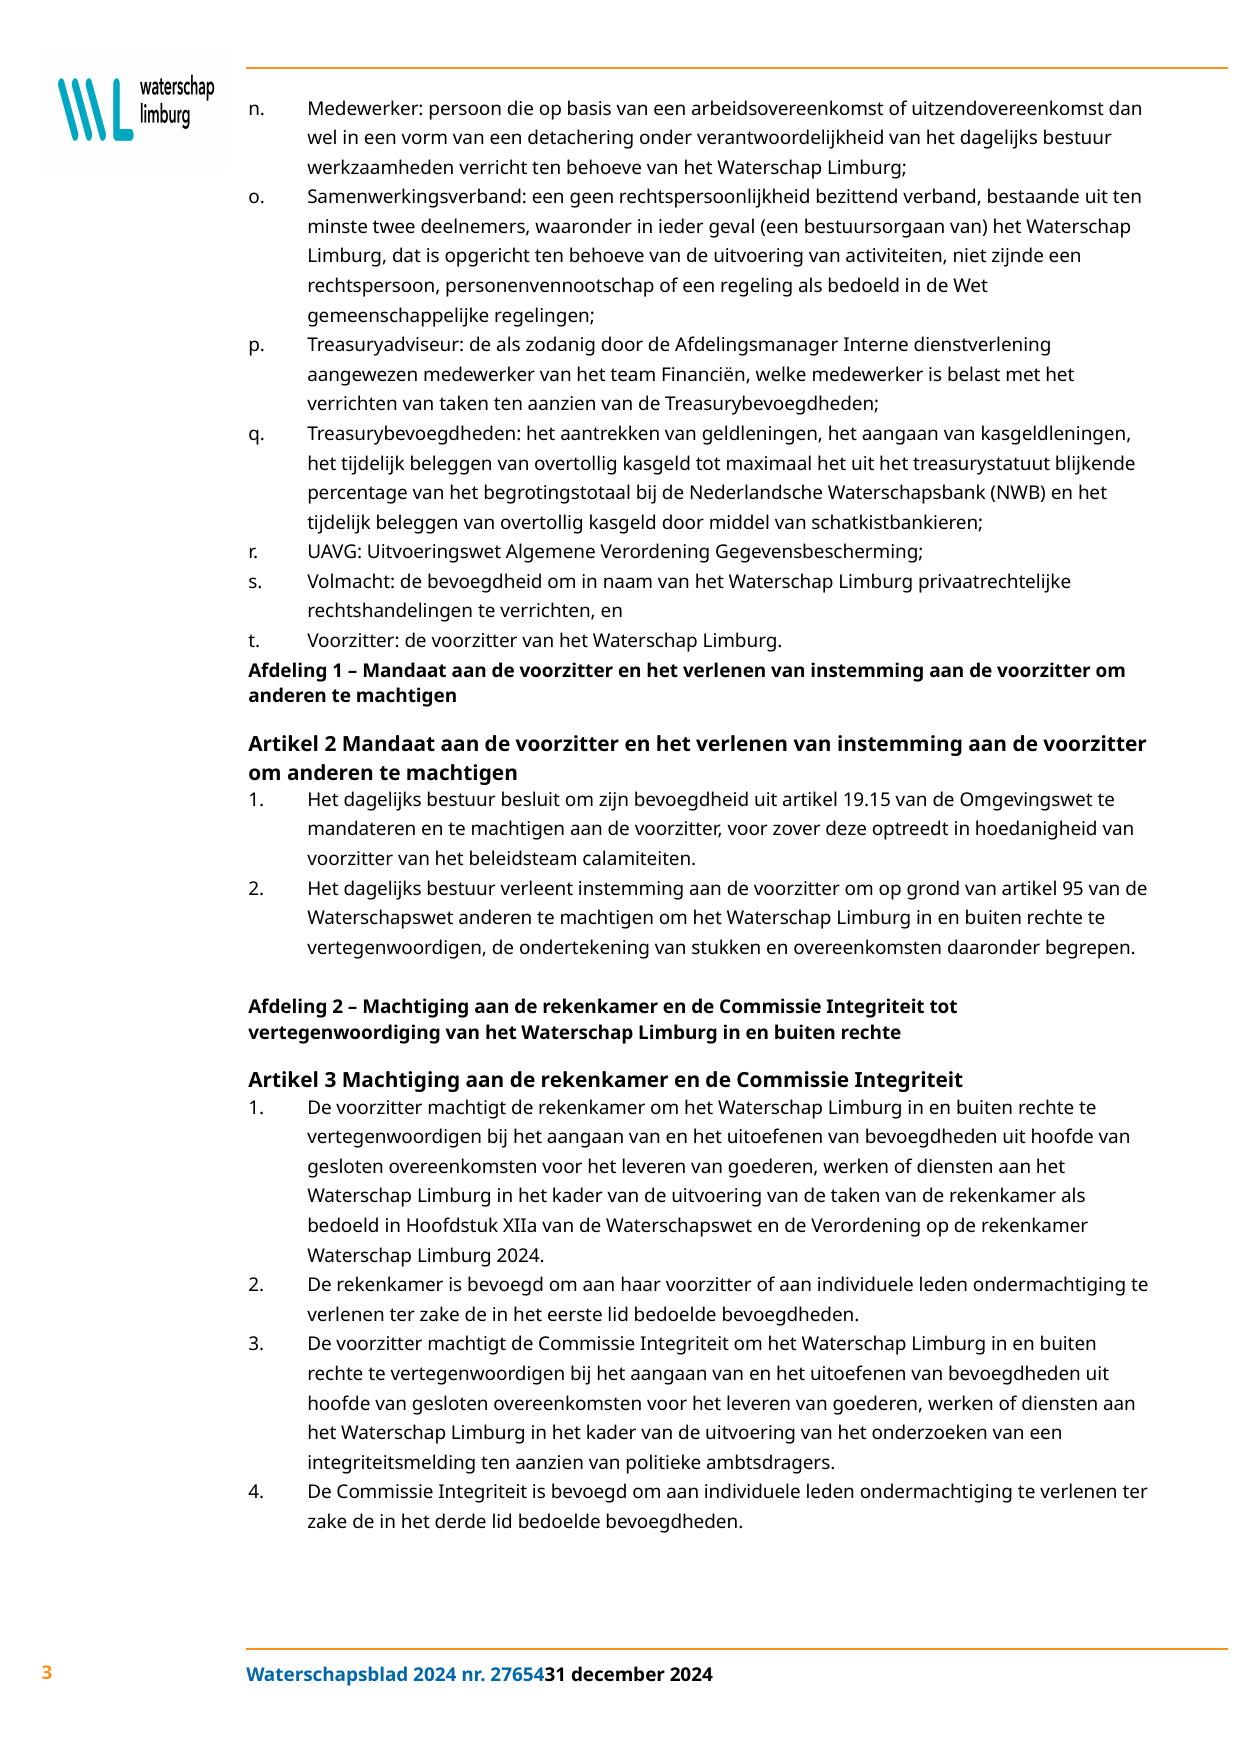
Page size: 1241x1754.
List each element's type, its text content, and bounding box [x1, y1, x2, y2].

list Het dagelijks bestuur besluit om zijn bevoegdheid uit artikel 19.15 van de Omgevingswet te mandateren en te machtigen aan de voorzitter, voor zover deze optreedt in hoedanigheid van voorzitter van het beleidsteam calamiteiten. [248, 786, 1152, 871]
list Treasuryadviseur: de als zodanig door de Afdelingsmanager Interne dienstverlening aangewezen medewerker van het team Financiën, welke medewerker is belast met het verrichten van taken ten aanzien van de Treasurybevoegdheden; [248, 331, 1152, 416]
list Het dagelijks bestuur verleent instemming aan de voorzitter om op grond van artikel 95 van de Waterschapswet anderen te machtigen om het Waterschap Limburg in en buiten rechte te vertegenwoordigen, de ondertekening van stukken en overeenkomsten daaronder begrepen. [248, 875, 1152, 960]
text Artikel 3 Machtiging aan de rekenkamer en de Commissie Integriteit [248, 1065, 1152, 1094]
list Volmacht: de bevoegdheid om in naam van het Waterschap Limburg privaatrechtelijke rechtshandelingen te verrichten, en [248, 568, 1152, 623]
list Samenwerkingsverband: een geen rechtspersoonlijkheid bezittend verband, bestaande uit ten minste twee deelnemers, waaronder in ieder geval (een bestuursorgaan van) het Waterschap Limburg, dat is opgericht ten behoeve van de uitvoering van activiteiten, niet zijnde een rechtspersoon, personenvennootschap of een regeling als bedoeld in de Wet gemeenschappelijke regelingen; [248, 183, 1152, 328]
list De Commissie Integriteit is bevoegd om aan individuele leden ondermachtiging te verlenen ter zake de in het derde lid bedoelde bevoegdheden. [248, 1478, 1152, 1534]
text Afdeling 2 – Machtiging aan de rekenkamer en de Commissie Integriteit tot vertegenwoordiging van het Waterschap Limburg in en buiten rechte [248, 993, 1152, 1044]
list De rekenkamer is bevoegd om aan haar voorzitter of aan individuele leden ondermachtiging te verlenen ter zake de in het eerste lid bedoelde bevoegdheden. [248, 1271, 1152, 1327]
text Afdeling 1 – Mandaat aan de voorzitter en het verlenen van instemming aan de voorzitter om anderen te machtigen [248, 657, 1152, 708]
list De voorzitter machtigt de Commissie Integriteit om het Waterschap Limburg in en buiten rechte te vertegenwoordigen bij het aangaan van en het uitoefenen van bevoegdheden uit hoofde van gesloten overeenkomsten voor het leveren van goederen, werken of diensten aan het Waterschap Limburg in het kader van de uitvoering van het onderzoeken van een integriteitsmelding ten aanzien van politieke ambtsdragers. [248, 1331, 1152, 1474]
picture [41, 47, 231, 172]
list UAVG: Uitvoeringswet Algemene Verordening Gegevensbescherming; [248, 538, 1152, 564]
list Treasurybevoegdheden: het aantrekken van geldleningen, het aangaan van kasgeldleningen, het tijdelijk beleggen van overtollig kasgeld tot maximaal het uit het treasurystatuut blijkende percentage van het begrotingstotaal bij de Nederlandsche Waterschapsbank (NWB) en het tijdelijk beleggen van overtollig kasgeld door middel van schatkistbankieren; [248, 420, 1152, 535]
list Voorzitter: de voorzitter van het Waterschap Limburg. [248, 627, 1152, 653]
list Medewerker: persoon die op basis van een arbeidsovereenkomst of uitzendovereenkomst dan wel in een vorm van een detachering onder verantwoordelijkheid van het dagelijks bestuur werkzaamheden verricht ten behoeve van het Waterschap Limburg; [248, 95, 1152, 180]
text Artikel 2 Mandaat aan de voorzitter en het verlenen van instemming aan de voorzitter om anderen te machtigen [248, 729, 1152, 786]
list De voorzitter machtigt de rekenkamer om het Waterschap Limburg in en buiten rechte te vertegenwoordigen bij het aangaan van en het uitoefenen van bevoegdheden uit hoofde van gesloten overeenkomsten voor het leveren van goederen, werken of diensten aan het Waterschap Limburg in het kader van de uitvoering van de taken van de rekenkamer als bedoeld in Hoofdstuk XIIa van de Waterschapswet en de Verordening op de rekenkamer Waterschap Limburg 2024. [248, 1094, 1152, 1267]
